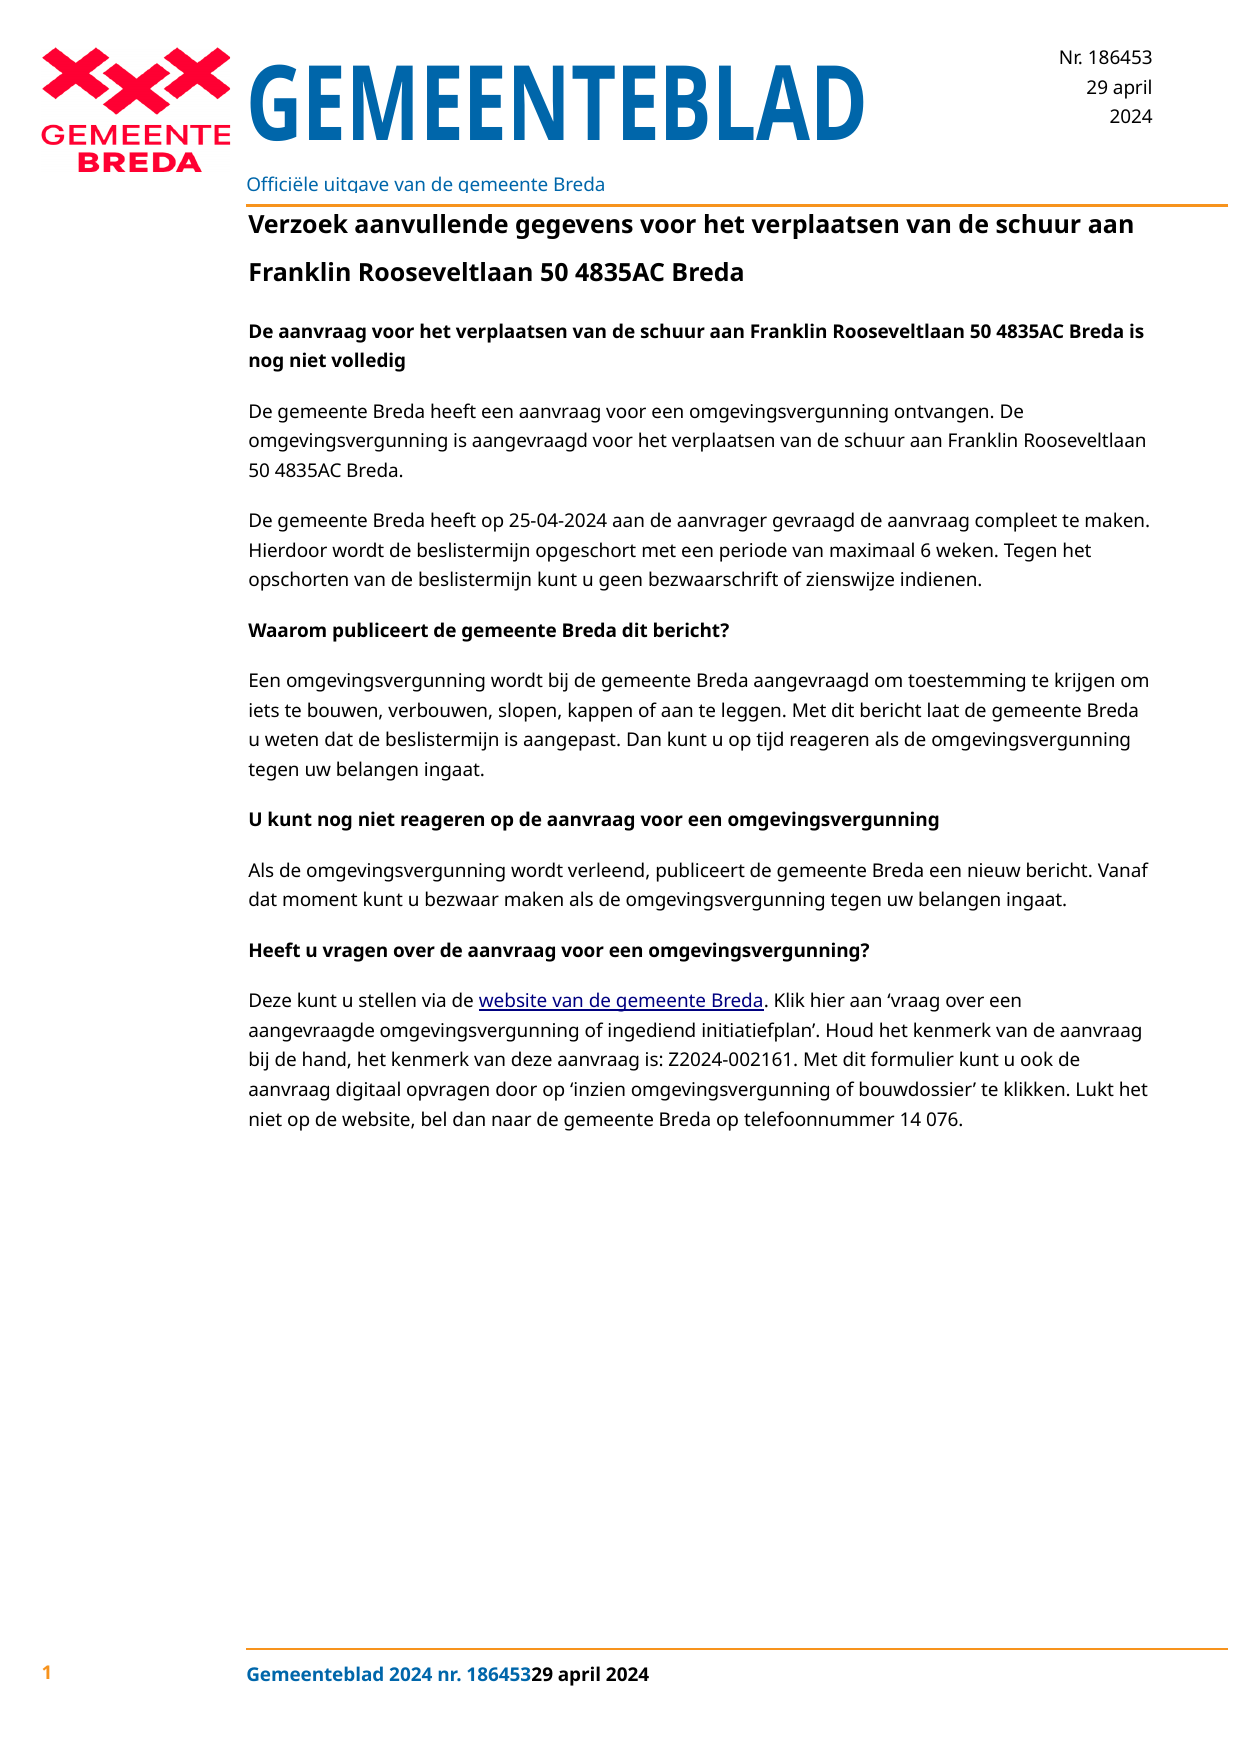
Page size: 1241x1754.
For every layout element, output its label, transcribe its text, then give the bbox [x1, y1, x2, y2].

text De gemeente Breda heeft een aanvraag voor een omgevingsvergunning ontvangen. De omgevingsvergunning is aangevraagd voor het verplaatsen van de schuur aan Franklin Rooseveltlaan 50 4835AC Breda. [248, 398, 1152, 483]
text Als de omgevingsvergunning wordt verleend, publiceert de gemeente Breda een nieuw bericht. Vanaf dat moment kunt u bezwaar maken als de omgevingsvergunning tegen uw belangen ingaat. [248, 857, 1152, 912]
text Heeft u vragen over de aanvraag voor een omgevingsvergunning? [248, 937, 1152, 963]
text De aanvraag voor het verplaatsen van de schuur aan Franklin Rooseveltlaan 50 4835AC Breda is nog niet volledig [248, 318, 1152, 373]
text Een omgevingsvergunning wordt bij de gemeente Breda aangevraagd om toestemming te krijgen om iets te bouwen, verbouwen, slopen, kappen of aan te leggen. Met dit bericht laat de gemeente Breda u weten dat de beslistermijn is aangepast. Dan kunt u op tijd reageren als de omgevingsvergunning tegen uw belangen ingaat. [248, 667, 1152, 782]
text Waarom publiceert de gemeente Breda dit bericht? [248, 617, 1152, 643]
text Deze kunt u stellen via de website van de gemeente Breda. Klik hier aan ‘vraag over een aangevraagde omgevingsvergunning of ingediend initiatiefplan’. Houd het kenmerk van de aanvraag bij de hand, het kenmerk van deze aanvraag is: Z2024-002161. Met dit formulier kunt u ook de aanvraag digitaal opvragen door op ‘inzien omgevingsvergunning of bouwdossier’ te klikken. Lukt het niet op de website, bel dan naar de gemeente Breda op telefoonnummer 14 076. [248, 987, 1152, 1132]
text Verzoek aanvullende gegevens voor het verplaatsen van de schuur aan Franklin Rooseveltlaan 50 4835AC Breda [248, 207, 1152, 288]
picture [41, 47, 231, 172]
text U kunt nog niet reageren op de aanvraag voor een omgevingsvergunning [248, 807, 1152, 832]
text De gemeente Breda heeft op 25-04-2024 aan de aanvrager gevraagd de aanvraag compleet te maken. Hierdoor wordt de beslistermijn opgeschort met een periode van maximaal 6 weken. Tegen het opschorten van de beslistermijn kunt u geen bezwaarschrift of zienswijze indienen. [248, 507, 1152, 592]
